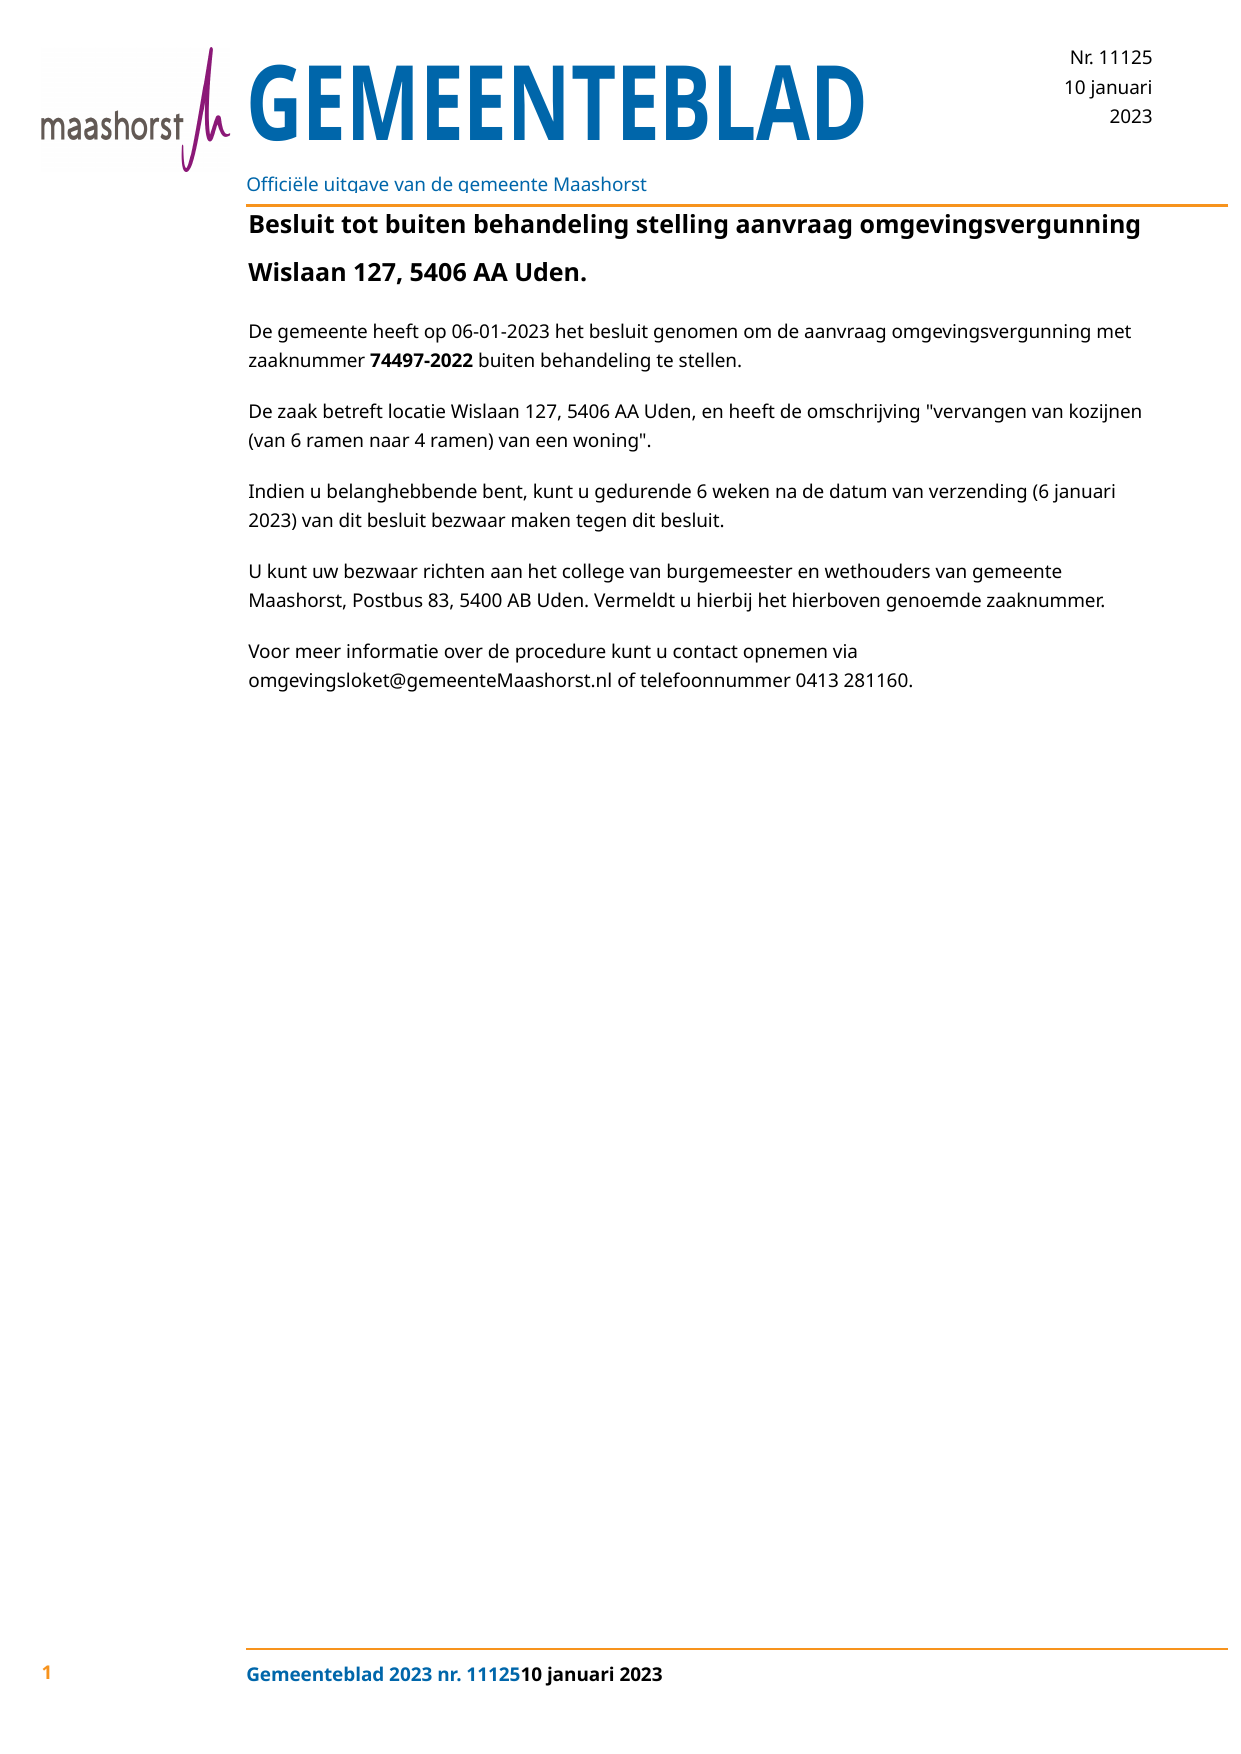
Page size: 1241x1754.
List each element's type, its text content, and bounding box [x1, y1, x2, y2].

picture [41, 47, 231, 172]
text Voor meer informatie over de procedure kunt u contact opnemen via omgevingsloket@gemeenteMaashorst.nl of telefoonnummer 0413 281160. [248, 638, 1152, 693]
text Indien u belanghebbende bent, kunt u gedurende 6 weken na de datum van verzending (6 januari 2023) van dit besluit bezwaar maken tegen dit besluit. [248, 478, 1152, 533]
text Besluit tot buiten behandeling stelling aanvraag omgevingsvergunning Wislaan 127, 5406 AA Uden. [248, 207, 1152, 288]
text De zaak betreft locatie Wislaan 127, 5406 AA Uden, en heeft de omschrijving "vervangen van kozijnen (van 6 ramen naar 4 ramen) van een woning". [248, 398, 1152, 453]
text De gemeente heeft op 06-01-2023 het besluit genomen om de aanvraag omgevingsvergunning met zaaknummer 74497-2022 buiten behandeling te stellen. [248, 318, 1152, 373]
text U kunt uw bezwaar richten aan het college van burgemeester en wethouders van gemeente Maashorst, Postbus 83, 5400 AB Uden. Vermeldt u hierbij het hierboven genoemde zaaknummer. [248, 558, 1152, 613]
